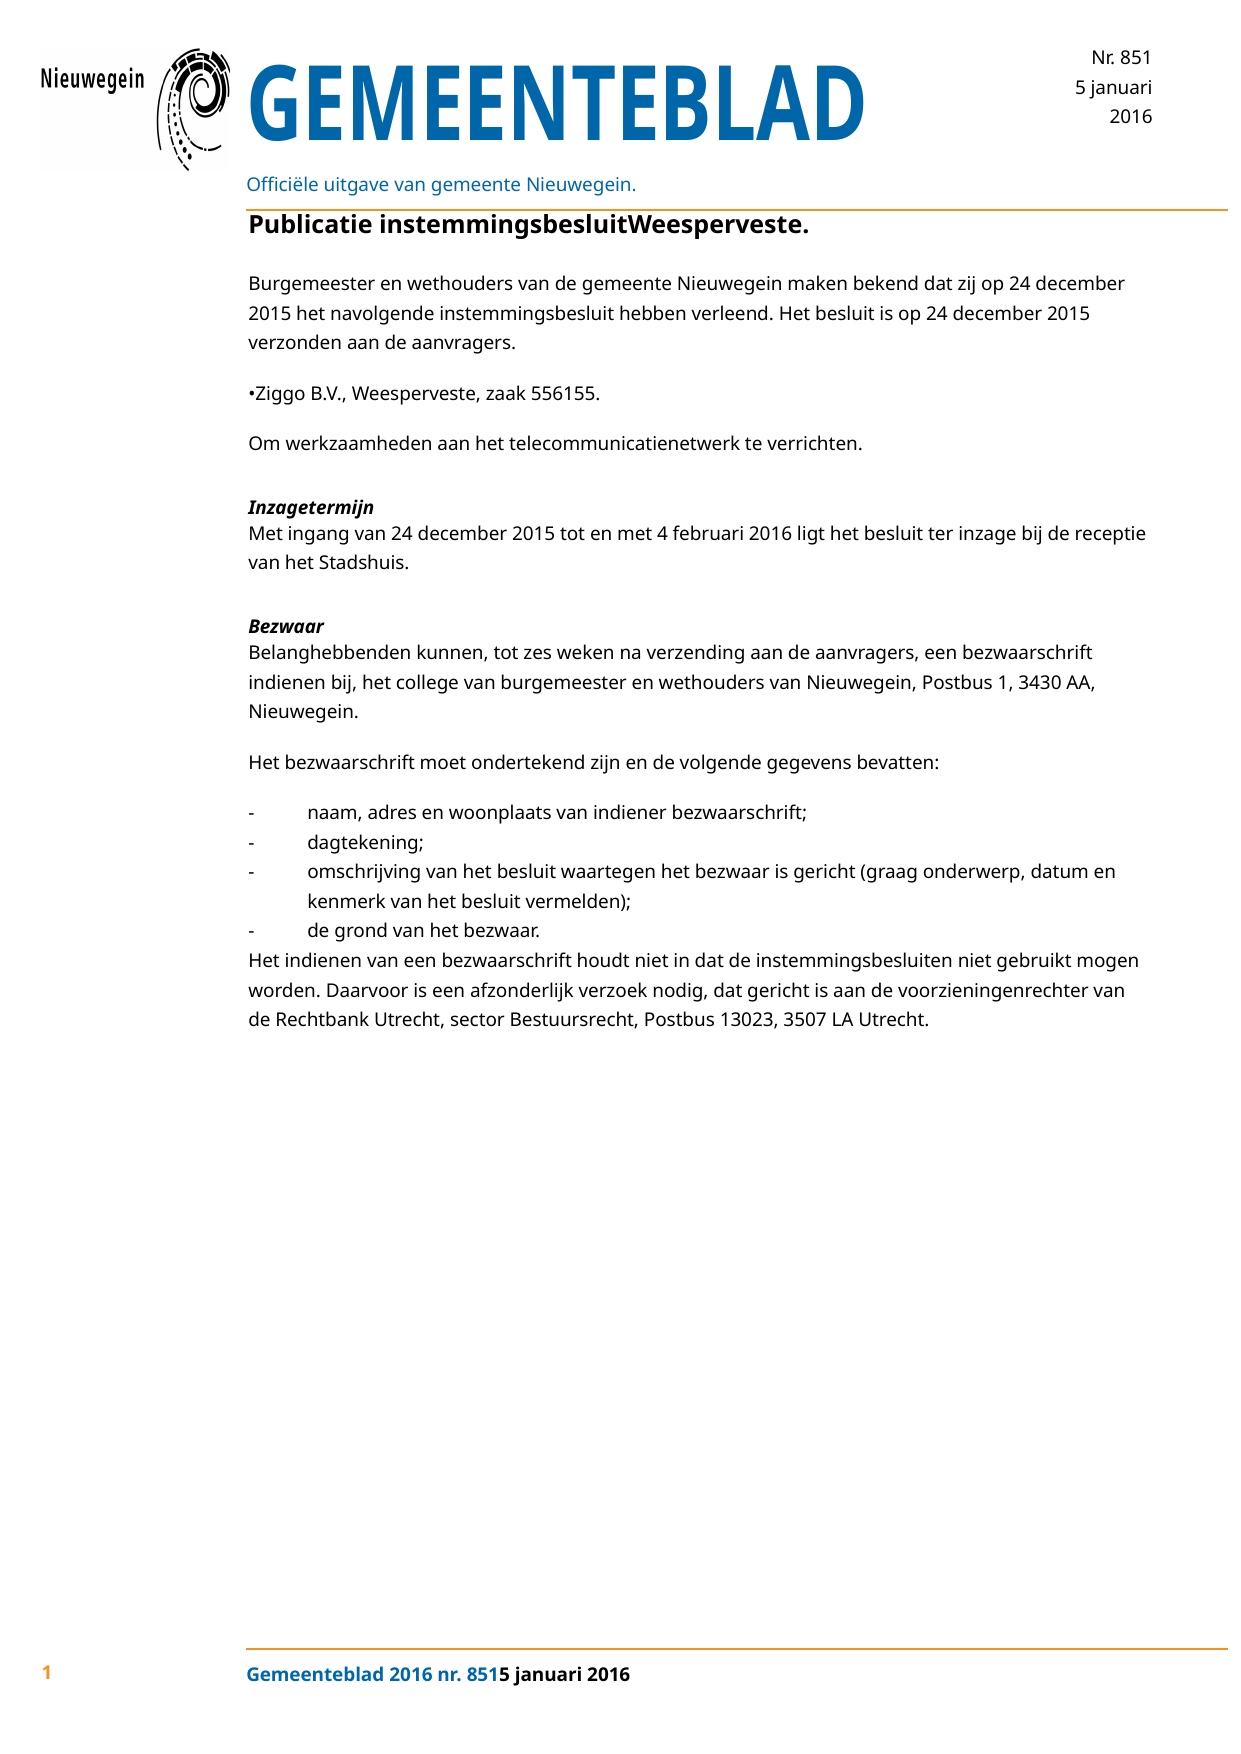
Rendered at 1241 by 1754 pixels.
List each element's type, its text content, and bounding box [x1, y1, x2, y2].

text Om werkzaamheden aan het telecommunicatienetwerk te verrichten. [248, 430, 1152, 456]
text •Ziggo B.V., Weesperveste, zaak 556155. [248, 380, 1152, 406]
text Het bezwaarschrift moet ondertekend zijn en de volgende gegevens bevatten: [248, 749, 1152, 774]
text Belanghebbenden kunnen, tot zes weken na verzending aan de aanvragers, een bezwaarschrift indienen bij, het college van burgemeester en wethouders van Nieuwegein, Postbus 1, 3430 AA, Nieuwegein. [248, 639, 1152, 724]
list omschrijving van het besluit waartegen het bezwaar is gericht (graag onderwerp, datum en kenmerk van het besluit vermelden); [248, 858, 1152, 914]
list dagtekening; [248, 829, 1152, 854]
text Publicatie instemmingsbesluitWeesperveste. [248, 211, 1152, 241]
list de grond van het bezwaar. [248, 918, 1152, 943]
text Het indienen van een bezwaarschrift houdt niet in dat de instemmingsbesluiten niet gebruikt mogen worden. Daarvoor is een afzonderlijk verzoek nodig, dat gericht is aan de voorzieningenrechter van de Rechtbank Utrecht, sector Bestuursrecht, Postbus 13023, 3507 LA Utrecht. [248, 947, 1152, 1032]
text Burgemeester en wethouders van de gemeente Nieuwegein maken bekend dat zij op 24 december 2015 het navolgende instemmingsbesluit hebben verleend. Het besluit is op 24 december 2015 verzonden aan de aanvragers. [248, 270, 1152, 355]
list naam, adres en woonplaats van indiener bezwaarschrift; [248, 799, 1152, 825]
text Inzagetermijn [248, 494, 1152, 520]
picture [41, 47, 231, 172]
text Met ingang van 24 december 2015 tot en met 4 februari 2016 ligt het besluit ter inzage bij de receptie van het Stadshuis. [248, 520, 1152, 575]
text Bezwaar [248, 613, 1152, 639]
